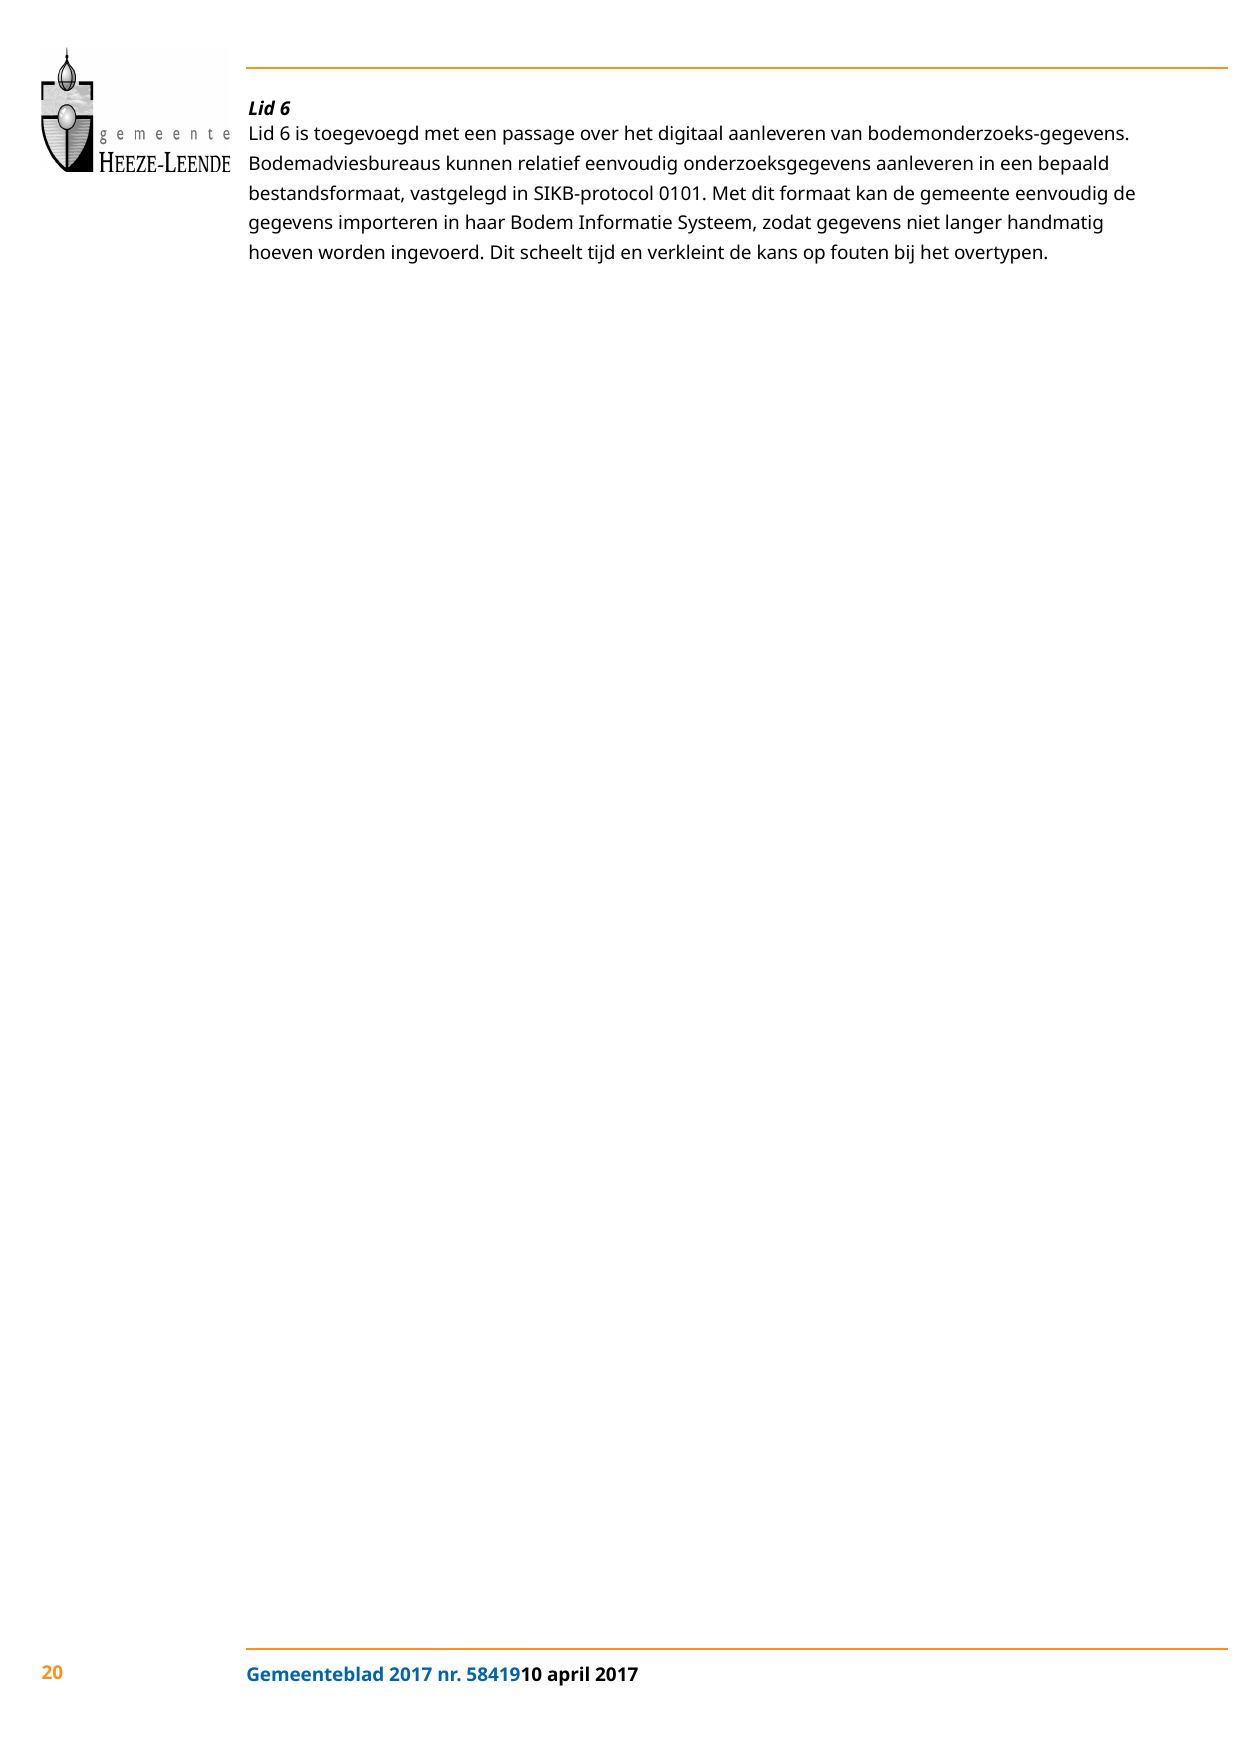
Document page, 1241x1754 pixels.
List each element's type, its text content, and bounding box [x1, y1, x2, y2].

text Lid 6 [248, 95, 1152, 121]
text Lid 6 is toegevoegd met een passage over het digitaal aanleveren van bodemonderzoeks-gegevens. Bodemadviesbureaus kunnen relatief eenvoudig onderzoeksgegevens aanleveren in een bepaald bestandsformaat, vastgelegd in SIKB-protocol 0101. Met dit formaat kan de gemeente eenvoudig de gegevens importeren in haar Bodem Informatie Systeem, zodat gegevens niet langer handmatig hoeven worden ingevoerd. Dit scheelt tijd en verkleint de kans op fouten bij het overtypen. [248, 121, 1152, 264]
picture [41, 47, 231, 172]
